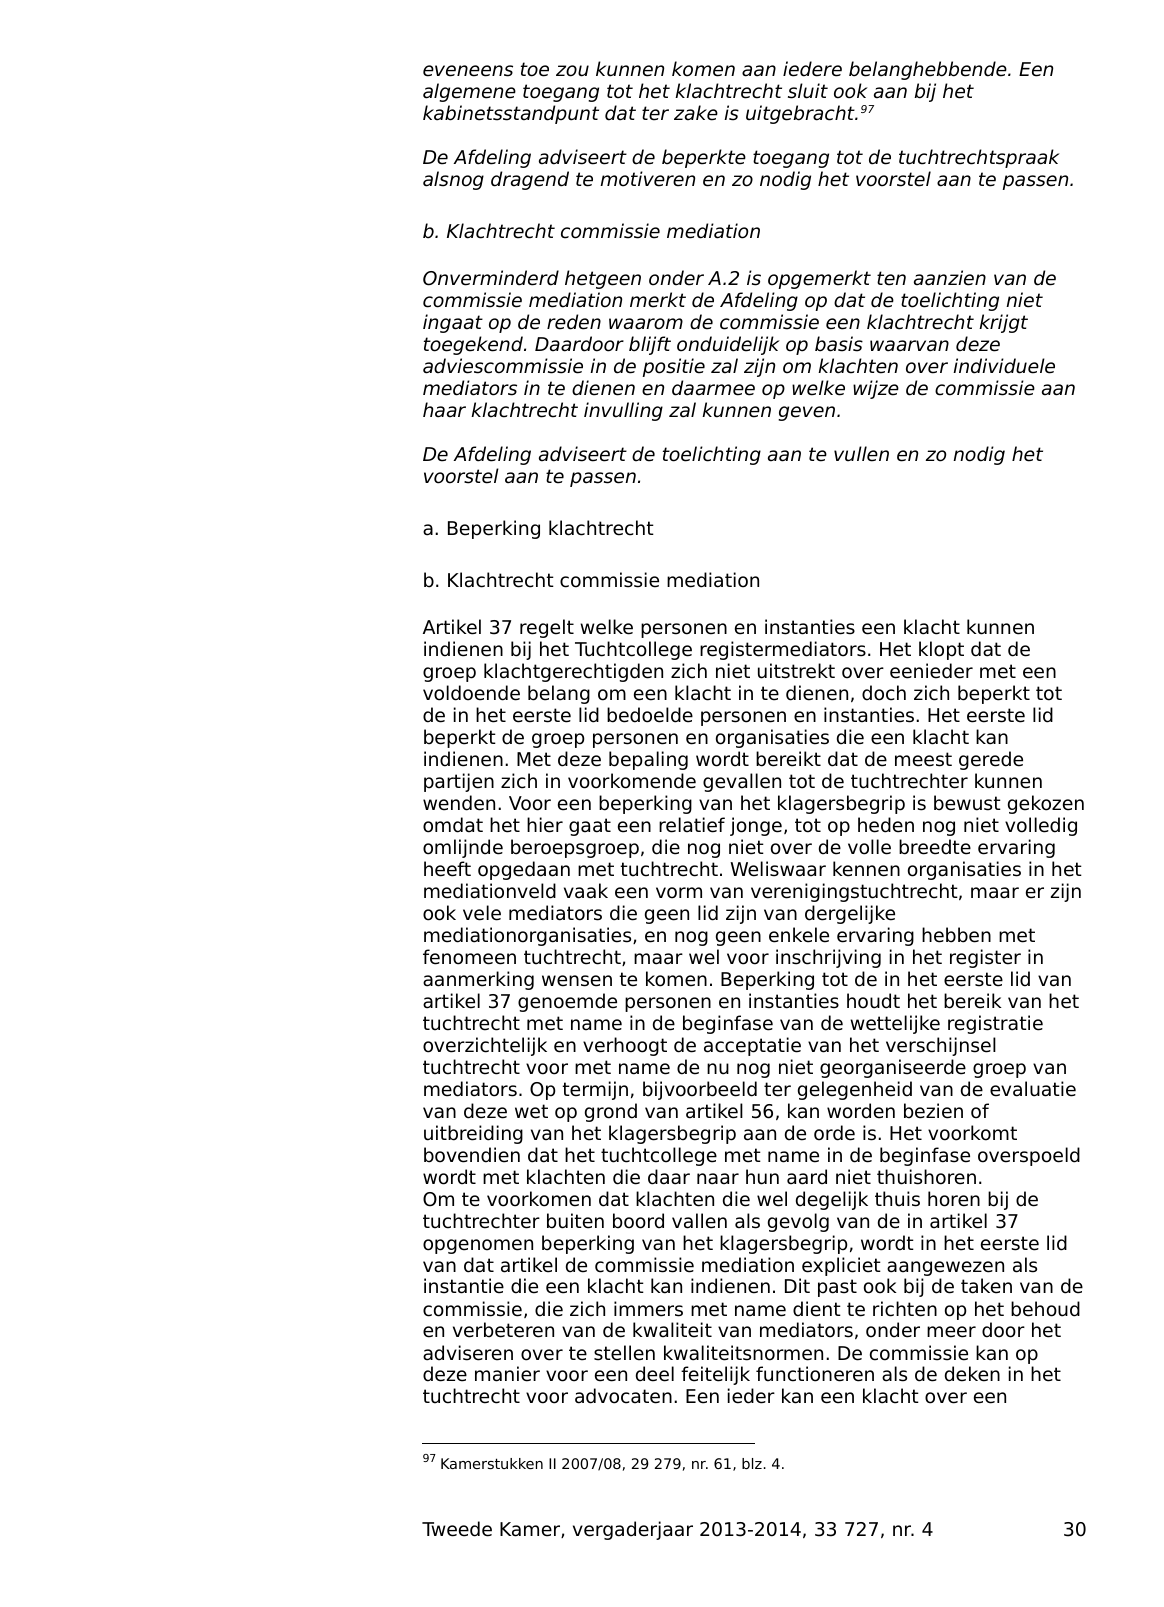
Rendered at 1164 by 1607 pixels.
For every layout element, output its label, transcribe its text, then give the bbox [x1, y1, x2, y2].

subtitle a. Beperking klachtrecht [422, 518, 1087, 540]
text De Afdeling adviseert de toelichting aan te vullen en zo nodig het voorstel aan te passen. [422, 444, 1087, 488]
text De Afdeling adviseert de beperkte toegang tot de tuchtrechtspraak alsnog dragend te motiveren en zo nodig het voorstel aan te passen. [422, 147, 1087, 191]
text Kamerstukken II 2007/08, 29 279, nr. 61, blz. 4. [422, 1452, 1087, 1474]
subtitle b. Klachtrecht commissie mediation [422, 570, 1087, 592]
text Artikel 37 regelt welke personen en instanties een klacht kunnen indienen bij het Tuchtcollege registermediators. Het klopt dat de groep klachtgerechtigden zich niet uitstrekt over eenieder met een voldoende belang om een klacht in te dienen, doch zich beperkt tot de in het eerste lid bedoelde personen en instanties. Het eerste lid beperkt de groep personen en organisaties die een klacht kan indienen. Met deze bepaling wordt bereikt dat de meest gerede partijen zich in voorkomende gevallen tot de tuchtrechter kunnen wenden. Voor een beperking van het klagersbegrip is bewust gekozen omdat het hier gaat een relatief jonge, tot op heden nog niet volledig omlijnde beroepsgroep, die nog niet over de volle breedte ervaring heeft opgedaan met tuchtrecht. Weliswaar kennen organisaties in het mediationveld vaak een vorm van verenigingstuchtrecht, maar er zijn ook vele mediators die geen lid zijn van dergelijke mediationorganisaties, en nog geen enkele ervaring hebben met fenomeen tuchtrecht, maar wel voor inschrijving in het register in aanmerking wensen te komen. Beperking tot de in het eerste lid van artikel 37 genoemde personen en instanties houdt het bereik van het tuchtrecht met name in de beginfase van de wettelijke registratie overzichtelijk en verhoogt de acceptatie van het verschijnsel tuchtrecht voor met name de nu nog niet georganiseerde groep van mediators. Op termijn, bijvoorbeeld ter gelegenheid van de evaluatie van deze wet op grond van artikel 56, kan worden bezien of uitbreiding van het klagersbegrip aan de orde is. Het voorkomt bovendien dat het tuchtcollege met name in de beginfase overspoeld wordt met klachten die daar naar hun aard niet thuishoren. [422, 617, 1087, 1188]
text eveneens toe zou kunnen komen aan iedere belanghebbende. Een algemene toegang tot het klachtrecht sluit ook aan bij het kabinetsstandpunt dat ter zake is uitgebracht. [422, 59, 1087, 125]
subtitle b. Klachtrecht commissie mediation [422, 221, 1087, 243]
text Onverminderd hetgeen onder A.2 is opgemerkt ten aanzien van de commissie mediation merkt de Afdeling op dat de toelichting niet ingaat op de reden waarom de commissie een klachtrecht krijgt toegekend. Daardoor blijft onduidelijk op basis waarvan deze adviescommissie in de positie zal zijn om klachten over individuele mediators in te dienen en daarmee op welke wijze de commissie aan haar klachtrecht invulling zal kunnen geven. [422, 268, 1087, 422]
text Om te voorkomen dat klachten die wel degelijk thuis horen bij de tuchtrechter buiten boord vallen als gevolg van de in artikel 37 opgenomen beperking van het klagersbegrip, wordt in het eerste lid van dat artikel de commissie mediation expliciet aangewezen als instantie die een klacht kan indienen. Dit past ook bij de taken van de commissie, die zich immers met name dient te richten op het behoud en verbeteren van de kwaliteit van mediators, onder meer door het adviseren over te stellen kwaliteitsnormen. De commissie kan op deze manier voor een deel feitelijk functioneren als de deken in het tuchtrecht voor advocaten. Een ieder kan een klacht over een [422, 1188, 1087, 1408]
